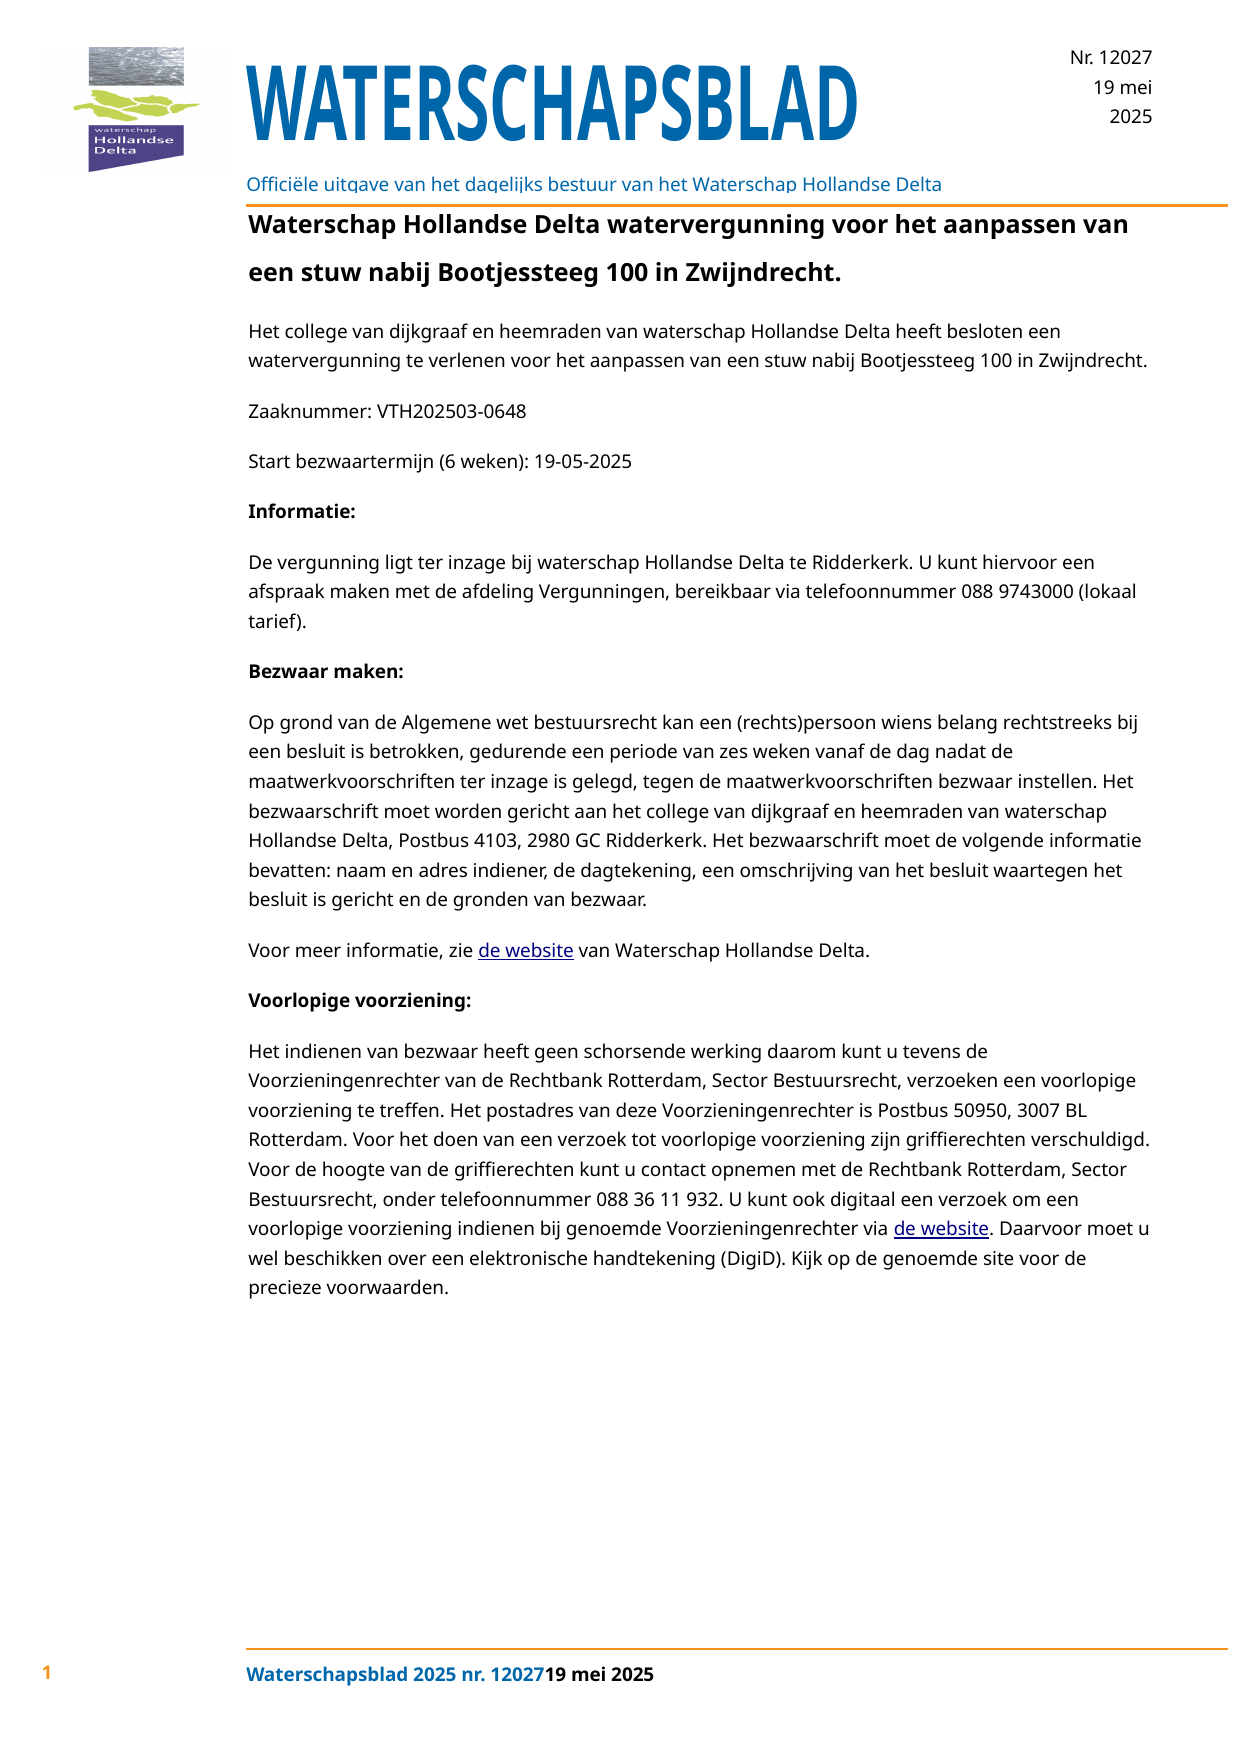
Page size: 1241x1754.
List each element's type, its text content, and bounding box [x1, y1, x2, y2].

text Voorlopige voorziening: [248, 987, 1152, 1013]
text Start bezwaartermijn (6 weken): 19-05-2025 [248, 448, 1152, 474]
text Het indienen van bezwaar heeft geen schorsende werking daarom kunt u tevens de Voorzieningenrechter van de Rechtbank Rotterdam, Sector Bestuursrecht, verzoeken een voorlopige voorziening te treffen. Het postadres van deze Voorzieningenrechter is Postbus 50950, 3007 BL Rotterdam. Voor het doen van een verzoek tot voorlopige voorziening zijn griffierechten verschuldigd. Voor de hoogte van de griffierechten kunt u contact opnemen met de Rechtbank Rotterdam, Sector Bestuursrecht, onder telefoonnummer 088 36 11 932. U kunt ook digitaal een verzoek om een voorlopige voorziening indienen bij genoemde Voorzieningenrechter via de website. Daarvoor moet u wel beschikken over een elektronische handtekening (DigiD). Kijk op de genoemde site voor de precieze voorwaarden. [248, 1038, 1152, 1300]
text Voor meer informatie, zie de website van Waterschap Hollandse Delta. [248, 937, 1152, 963]
text Bezwaar maken: [248, 659, 1152, 684]
text Het college van dijkgraaf en heemraden van waterschap Hollandse Delta heeft besloten een watervergunning te verlenen voor het aanpassen van een stuw nabij Bootjessteeg 100 in Zwijndrecht. [248, 318, 1152, 373]
text Zaaknummer: VTH202503-0648 [248, 398, 1152, 424]
text Informatie: [248, 499, 1152, 524]
picture [41, 47, 231, 172]
text Waterschap Hollandse Delta watervergunning voor het aanpassen van een stuw nabij Bootjessteeg 100 in Zwijndrecht. [248, 207, 1152, 288]
text Op grond van de Algemene wet bestuursrecht kan een (rechts)persoon wiens belang rechtstreeks bij een besluit is betrokken, gedurende een periode van zes weken vanaf de dag nadat de maatwerkvoorschriften ter inzage is gelegd, tegen de maatwerkvoorschriften bezwaar instellen. Het bezwaarschrift moet worden gericht aan het college van dijkgraaf en heemraden van waterschap Hollandse Delta, Postbus 4103, 2980 GC Ridderkerk. Het bezwaarschrift moet de volgende informatie bevatten: naam en adres indiener, de dagtekening, een omschrijving van het besluit waartegen het besluit is gericht en de gronden van bezwaar. [248, 709, 1152, 912]
text De vergunning ligt ter inzage bij waterschap Hollandse Delta te Ridderkerk. U kunt hiervoor een afspraak maken met de afdeling Vergunningen, bereikbaar via telefoonnummer 088 9743000 (lokaal tarief). [248, 549, 1152, 634]
